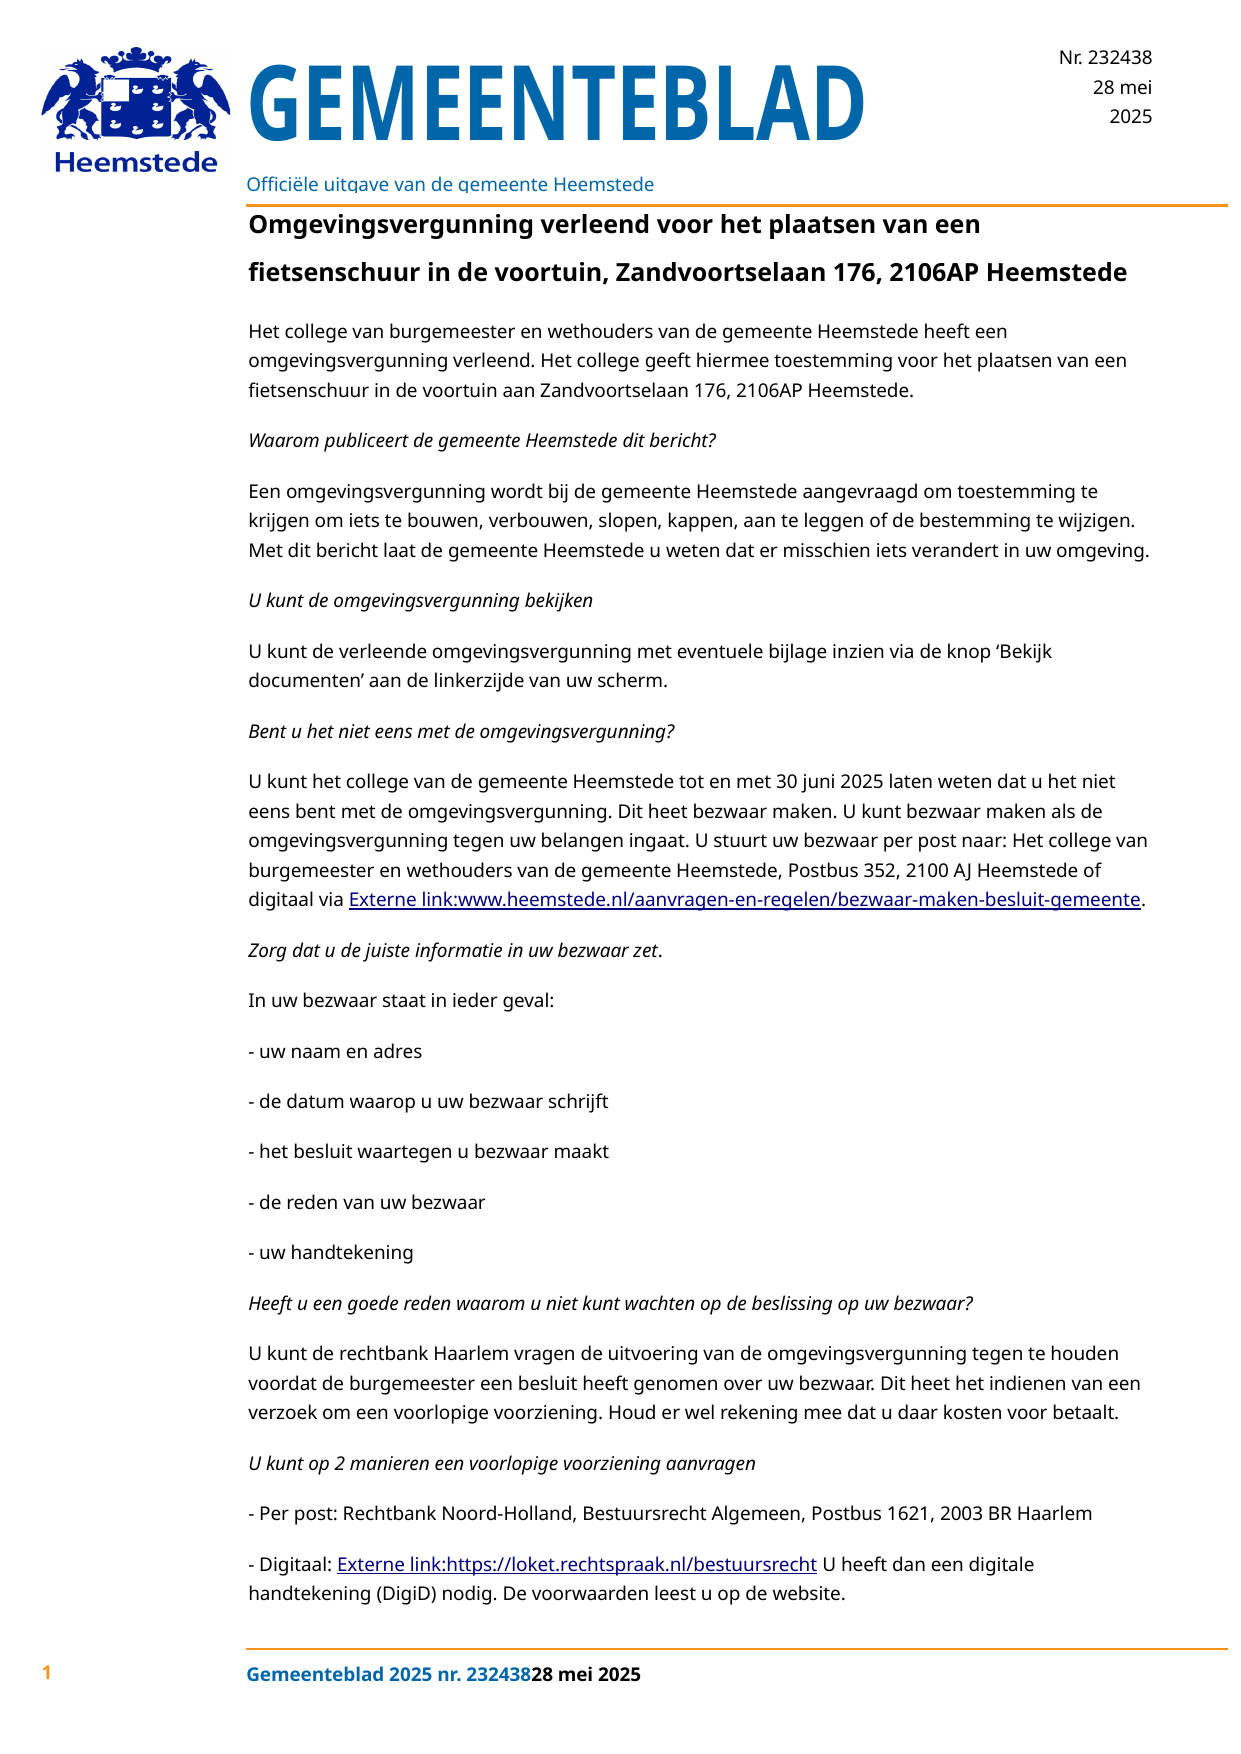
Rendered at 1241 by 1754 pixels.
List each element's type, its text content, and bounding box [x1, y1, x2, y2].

text - Per post: Rechtbank Noord-Holland, Bestuursrecht Algemeen, Postbus 1621, 2003 BR Haarlem [248, 1500, 1152, 1526]
text - uw naam en adres [248, 1038, 1152, 1064]
text Waarom publiceert de gemeente Heemstede dit bericht? [248, 427, 1152, 453]
text Bent u het niet eens met de omgevingsvergunning? [248, 718, 1152, 744]
text Een omgevingsvergunning wordt bij de gemeente Heemstede aangevraagd om toestemming te krijgen om iets te bouwen, verbouwen, slopen, kappen, aan te leggen of de bestemming te wijzigen. Met dit bericht laat de gemeente Heemstede u weten dat er misschien iets verandert in uw omgeving. [248, 478, 1152, 563]
text Het college van burgemeester en wethouders van de gemeente Heemstede heeft een omgevingsvergunning verleend. Het college geeft hiermee toestemming voor het plaatsen van een fietsenschuur in de voortuin aan Zandvoortselaan 176, 2106AP Heemstede. [248, 318, 1152, 403]
text - Digitaal: Externe link:https://loket.rechtspraak.nl/bestuursrecht U heeft dan een digitale handtekening (DigiD) nodig. De voorwaarden leest u op de website. [248, 1551, 1152, 1606]
text U kunt de verleende omgevingsvergunning met eventuele bijlage inzien via de knop ‘Bekijk documenten’ aan de linkerzijde van uw scherm. [248, 638, 1152, 693]
text U kunt het college van de gemeente Heemstede tot en met 30 juni 2025 laten weten dat u het niet eens bent met de omgevingsvergunning. Dit heet bezwaar maken. U kunt bezwaar maken als de omgevingsvergunning tegen uw belangen ingaat. U stuurt uw bezwaar per post naar: Het college van burgemeester en wethouders van de gemeente Heemstede, Postbus 352, 2100 AJ Heemstede of digitaal via Externe link:www.heemstede.nl/aanvragen-en-regelen/bezwaar-maken-besluit-gemeente. [248, 768, 1152, 912]
text U kunt op 2 manieren een voorlopige voorziening aanvragen [248, 1450, 1152, 1476]
text - de datum waarop u uw bezwaar schrijft [248, 1088, 1152, 1114]
text Heeft u een goede reden waarom u niet kunt wachten op de beslissing op uw bezwaar? [248, 1290, 1152, 1316]
text U kunt de rechtbank Haarlem vragen de uitvoering van de omgevingsvergunning tegen te houden voordat de burgemeester een besluit heeft genomen over uw bezwaar. Dit heet het indienen van een verzoek om een voorlopige voorziening. Houd er wel rekening mee dat u daar kosten voor betaalt. [248, 1340, 1152, 1425]
text Zorg dat u de juiste informatie in uw bezwaar zet. [248, 937, 1152, 963]
text U kunt de omgevingsvergunning bekijken [248, 587, 1152, 613]
text - de reden van uw bezwaar [248, 1189, 1152, 1215]
picture [41, 47, 231, 172]
text - het besluit waartegen u bezwaar maakt [248, 1139, 1152, 1164]
text - uw handtekening [248, 1239, 1152, 1265]
text Omgevingsvergunning verleend voor het plaatsen van een fietsenschuur in de voortuin, Zandvoortselaan 176, 2106AP Heemstede [248, 207, 1152, 288]
text In uw bezwaar staat in ieder geval: [248, 987, 1152, 1013]
